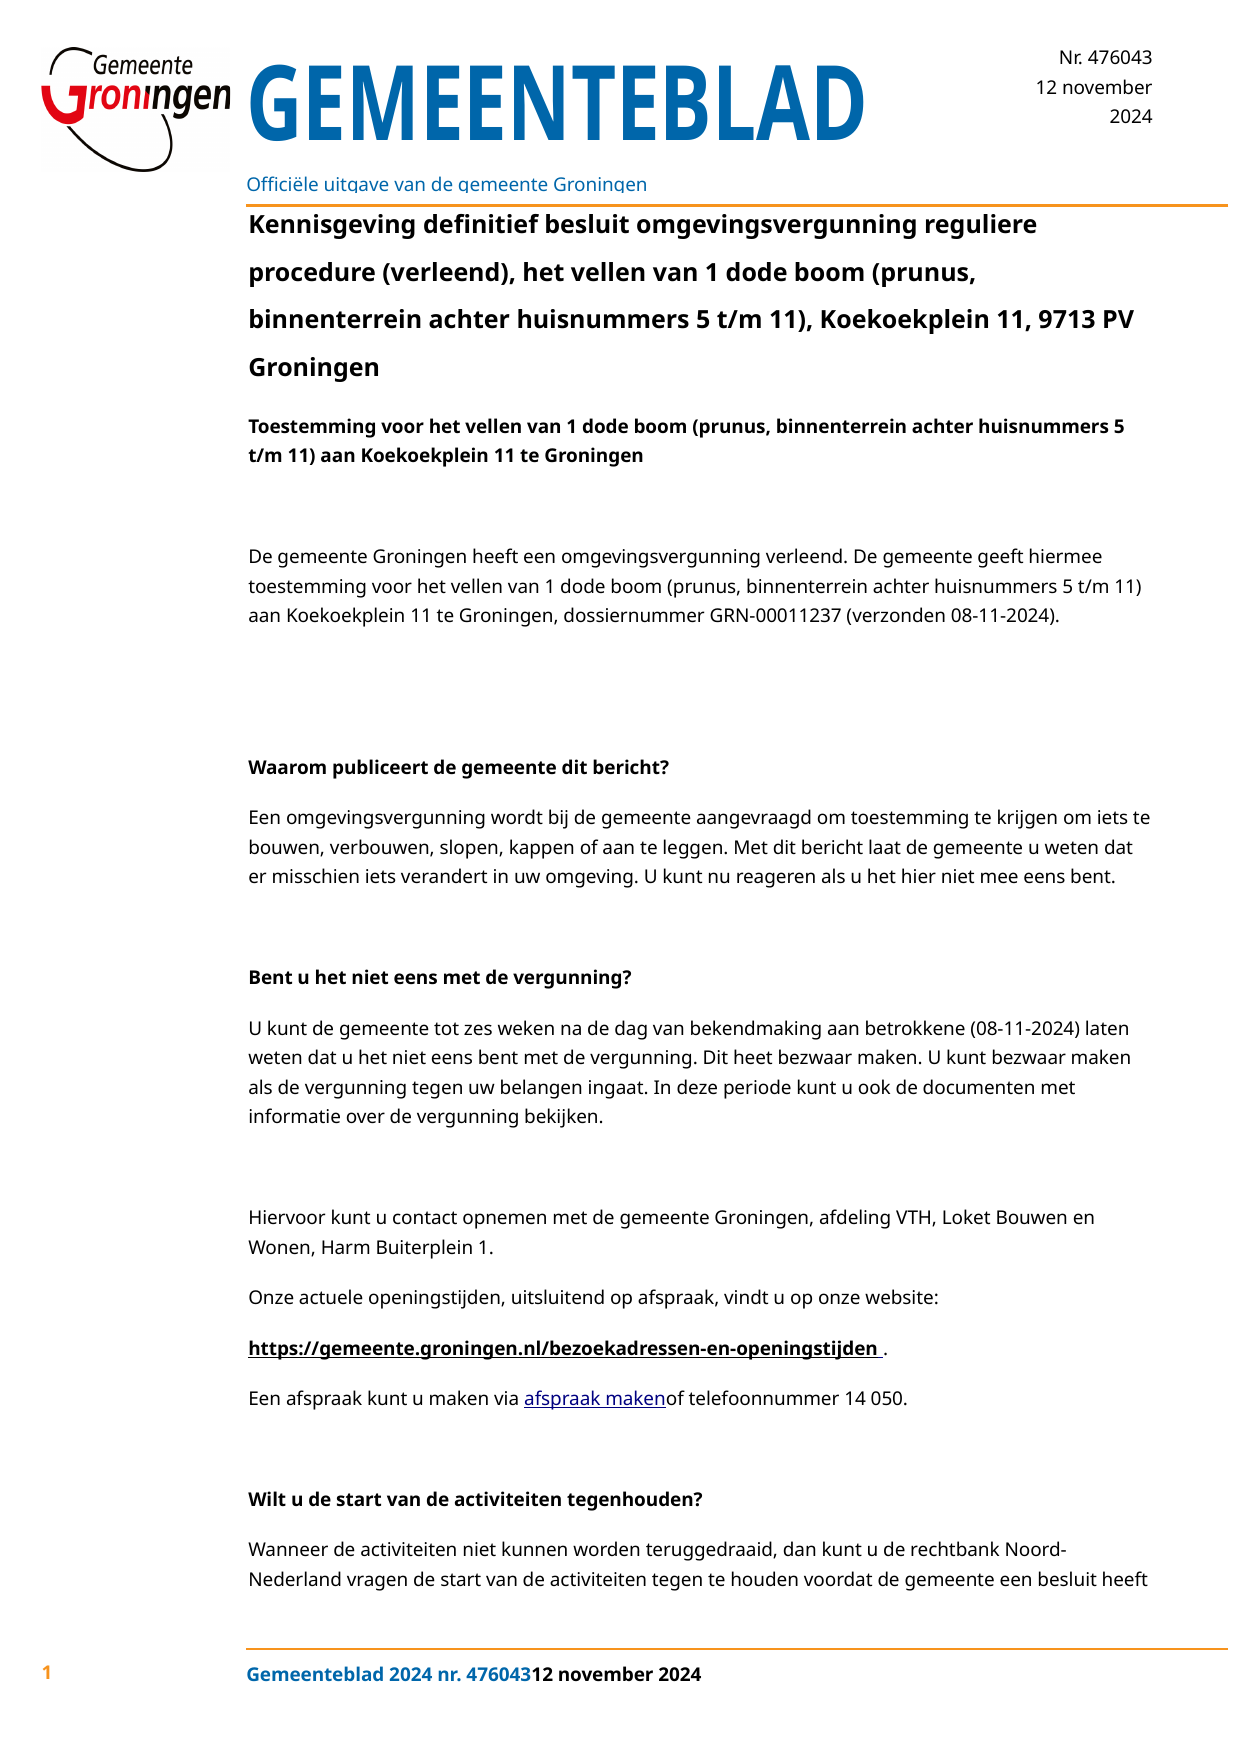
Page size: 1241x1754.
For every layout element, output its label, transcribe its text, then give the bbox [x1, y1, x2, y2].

text Waarom publiceert de gemeente dit bericht? [248, 754, 1152, 780]
text Kennisgeving definitief besluit omgevingsvergunning reguliere procedure (verleend), het vellen van 1 dode boom (prunus, binnenterrein achter huisnummers 5 t/m 11), Koekoekplein 11, 9713 PV Groningen [248, 207, 1152, 384]
text U kunt de gemeente tot zes weken na de dag van bekendmaking aan betrokkene (08-11-2024) laten weten dat u het niet eens bent met de vergunning. Dit heet bezwaar maken. U kunt bezwaar maken als de vergunning tegen uw belangen ingaat. In deze periode kunt u ook de documenten met informatie over de vergunning bekijken. [248, 1015, 1152, 1129]
text Toestemming voor het vellen van 1 dode boom (prunus, binnenterrein achter huisnummers 5 t/m 11) aan Koekoekplein 11 te Groningen [248, 413, 1152, 468]
text Wilt u de start van de activiteiten tegenhouden? [248, 1486, 1152, 1512]
text Een omgevingsvergunning wordt bij de gemeente aangevraagd om toestemming te krijgen om iets te bouwen, verbouwen, slopen, kappen of aan te leggen. Met dit bericht laat de gemeente u weten dat er misschien iets verandert in uw omgeving. U kunt nu reageren als u het hier niet mee eens bent. [248, 804, 1152, 889]
text Onze actuele openingstijden, uitsluitend op afspraak, vindt u op onze website: [248, 1284, 1152, 1310]
text Hiervoor kunt u contact opnemen met de gemeente Groningen, afdeling VTH, Loket Bouwen en Wonen, Harm Buiterplein 1. [248, 1204, 1152, 1260]
text Een afspraak kunt u maken via afspraak makenof telefoonnummer 14 050. [248, 1385, 1152, 1411]
text Wanneer de activiteiten niet kunnen worden teruggedraaid, dan kunt u de rechtbank Noord-Nederland vragen de start van de activiteiten tegen te houden voordat de gemeente een besluit heeft [248, 1536, 1152, 1592]
text Bent u het niet eens met de vergunning? [248, 964, 1152, 990]
text De gemeente Groningen heeft een omgevingsvergunning verleend. De gemeente geeft hiermee toestemming voor het vellen van 1 dode boom (prunus, binnenterrein achter huisnummers 5 t/m 11) aan Koekoekplein 11 te Groningen, dossiernummer GRN-00011237 (verzonden 08-11-2024). [248, 543, 1152, 628]
text https://gemeente.groningen.nl/bezoekadressen-en-openingstijden . [248, 1335, 1152, 1361]
picture [41, 47, 231, 172]
